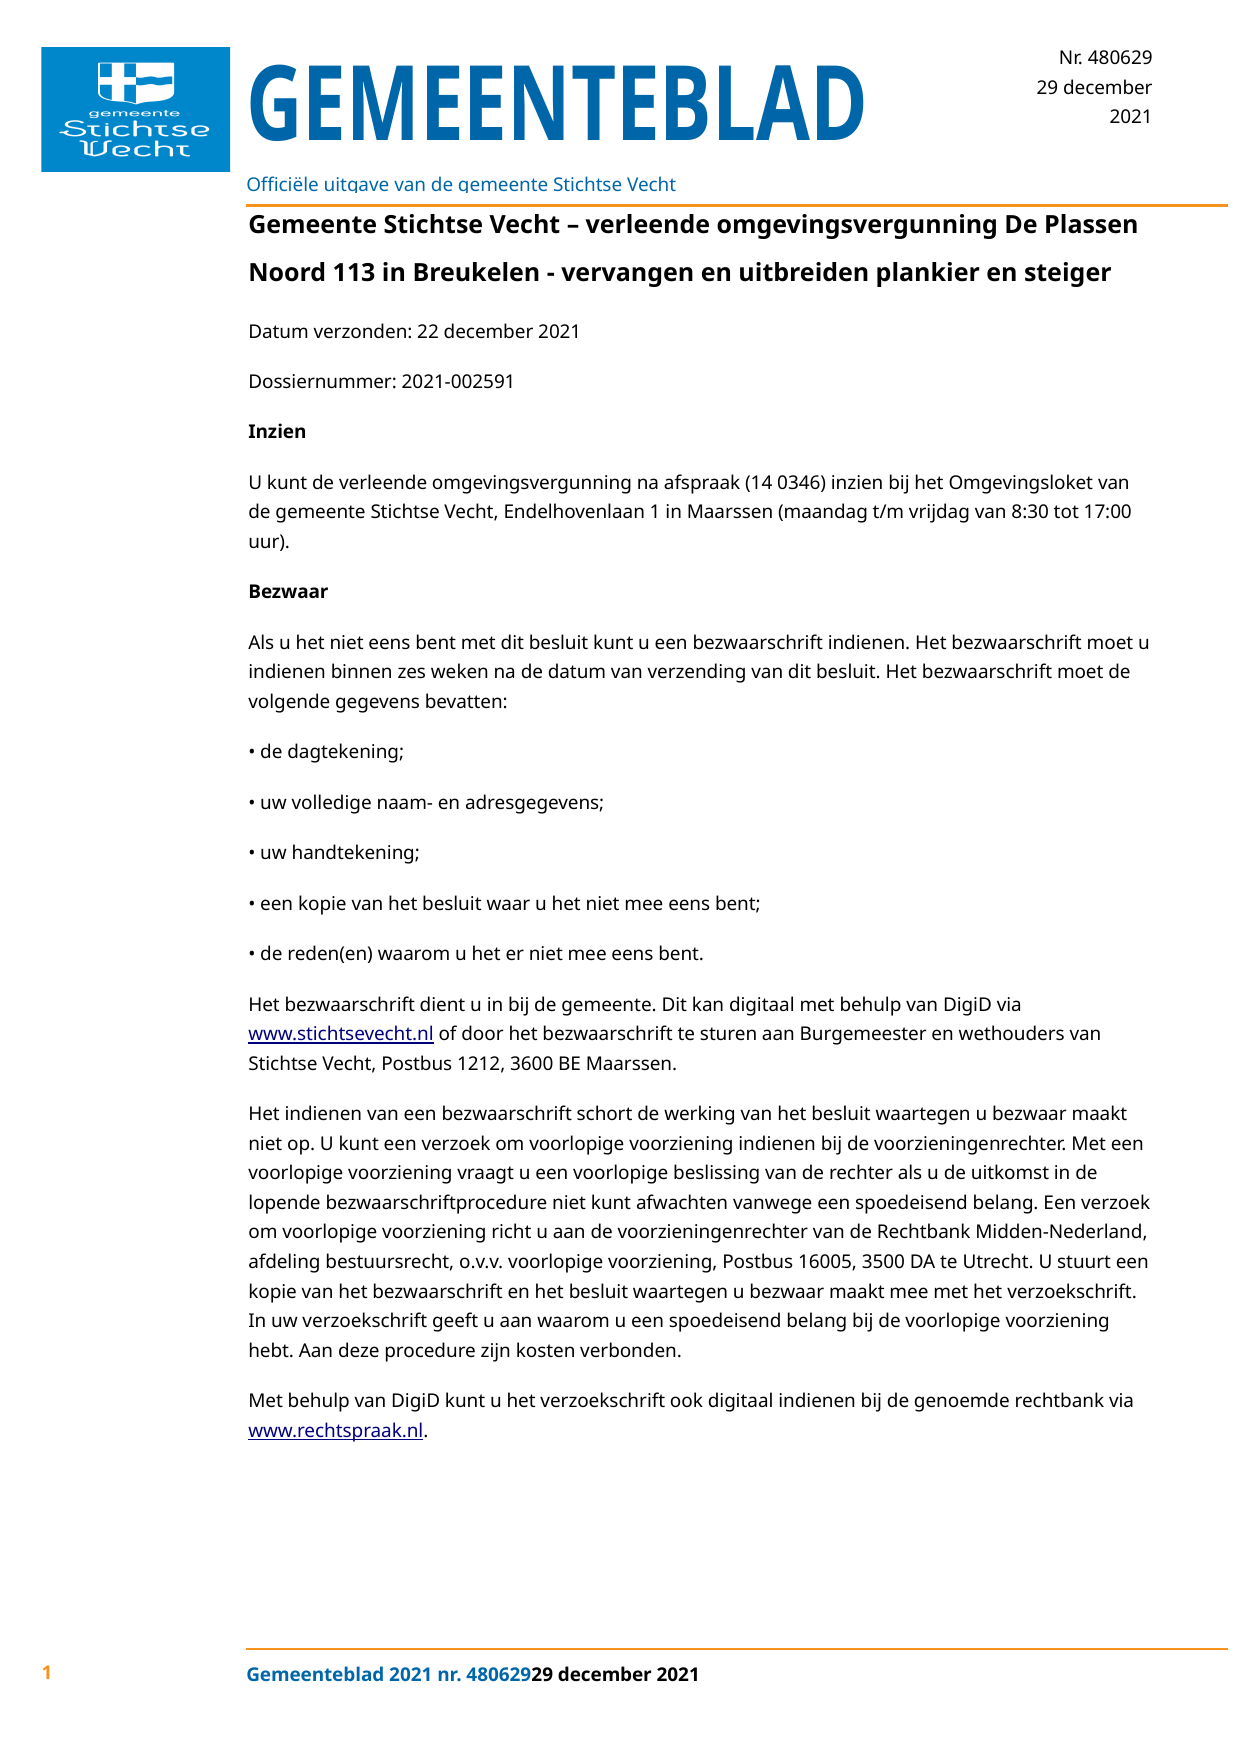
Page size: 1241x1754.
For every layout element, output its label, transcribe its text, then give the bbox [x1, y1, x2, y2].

text • uw volledige naam- en adresgegevens; [248, 789, 1152, 815]
text • uw handtekening; [248, 839, 1152, 865]
text Als u het niet eens bent met dit besluit kunt u een bezwaarschrift indienen. Het bezwaarschrift moet u indienen binnen zes weken na de datum van verzending van dit besluit. Het bezwaarschrift moet de volgende gegevens bevatten: [248, 629, 1152, 714]
text U kunt de verleende omgevingsvergunning na afspraak (14 0346) inzien bij het Omgevingsloket van de gemeente Stichtse Vecht, Endelhovenlaan 1 in Maarssen (maandag t/m vrijdag van 8:30 tot 17:00 uur). [248, 469, 1152, 554]
text Dossiernummer: 2021-002591 [248, 368, 1152, 394]
text Het bezwaarschrift dient u in bij de gemeente. Dit kan digitaal met behulp van DigiD via www.stichtsevecht.nl of door het bezwaarschrift te sturen aan Burgemeester en wethouders van Stichtse Vecht, Postbus 1212, 3600 BE Maarssen. [248, 991, 1152, 1076]
text • de dagtekening; [248, 739, 1152, 764]
text Met behulp van DigiD kunt u het verzoekschrift ook digitaal indienen bij de genoemde rechtbank via www.rechtspraak.nl. [248, 1387, 1152, 1443]
text • een kopie van het besluit waar u het niet mee eens bent; [248, 890, 1152, 916]
picture [99, 63, 135, 101]
picture [137, 63, 174, 103]
text Inzien [248, 419, 1152, 444]
text • de reden(en) waarom u het er niet mee eens bent. [248, 940, 1152, 966]
text Het indienen van een bezwaarschrift schort de werking van het besluit waartegen u bezwaar maakt niet op. U kunt een verzoek om voorlopige voorziening indienen bij de voorzieningenrechter. Met een voorlopige voorziening vraagt u een voorlopige beslissing van de rechter als u de uitkomst in de lopende bezwaarschriftprocedure niet kunt afwachten vanwege een spoedeisend belang. Een verzoek om voorlopige voorziening richt u aan de voorzieningenrechter van de Rechtbank Midden-Nederland, afdeling bestuursrecht, o.v.v. voorlopige voorziening, Postbus 16005, 3500 DA te Utrecht. U stuurt een kopie van het bezwaarschrift en het besluit waartegen u bezwaar maakt mee met het verzoekschrift. In uw verzoekschrift geeft u aan waarom u een spoedeisend belang bij de voorlopige voorziening hebt. Aan deze procedure zijn kosten verbonden. [248, 1100, 1152, 1363]
text Gemeente Stichtse Vecht – verleende omgevingsvergunning De Plassen Noord 113 in Breukelen - vervangen en uitbreiden plankier en steiger [248, 207, 1152, 288]
text Datum verzonden: 22 december 2021 [248, 318, 1152, 344]
text Bezwaar [248, 579, 1152, 604]
